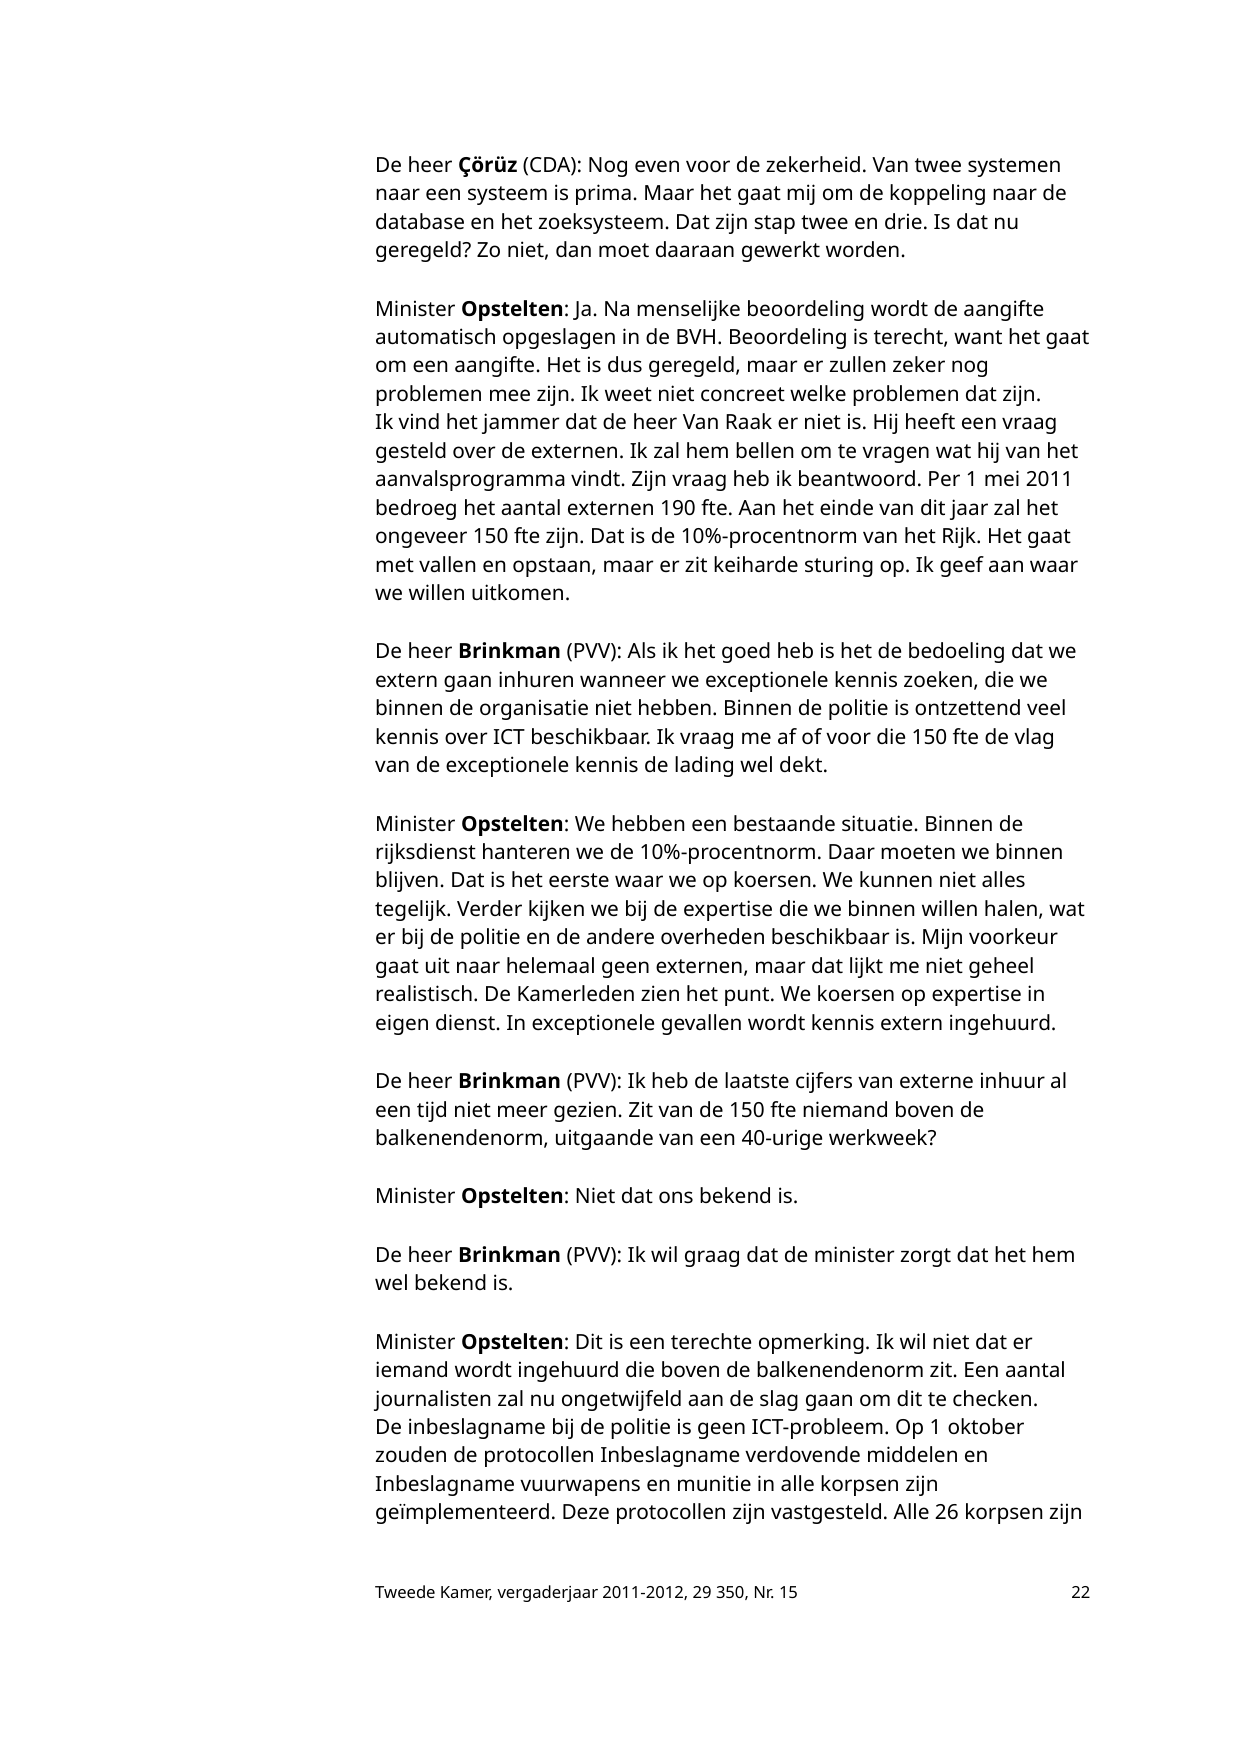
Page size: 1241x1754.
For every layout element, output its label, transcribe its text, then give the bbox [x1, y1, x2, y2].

text De heer Brinkman (PVV): Ik wil graag dat de minister zorgt dat het hem wel bekend is. [375, 1240, 1090, 1297]
text De inbeslagname bij de politie is geen ICT-probleem. Op 1 oktober zouden de protocollen Inbeslagname verdovende middelen en Inbeslagname vuurwapens en munitie in alle korpsen zijn geïmplementeerd. Deze protocollen zijn vastgesteld. Alle 26 korpsen zijn [375, 1412, 1090, 1526]
text Minister Opstelten: Dit is een terechte opmerking. Ik wil niet dat er iemand wordt ingehuurd die boven de balkenendenorm zit. Een aantal journalisten zal nu ongetwijfeld aan de slag gaan om dit te checken. [375, 1327, 1090, 1412]
text Minister Opstelten: We hebben een bestaande situatie. Binnen de rijksdienst hanteren we de 10%-procentnorm. Daar moeten we binnen blijven. Dat is het eerste waar we op koersen. We kunnen niet alles tegelijk. Verder kijken we bij de expertise die we binnen willen halen, wat er bij de politie en de andere overheden beschikbaar is. Mijn voorkeur gaat uit naar helemaal geen externen, maar dat lijkt me niet geheel realistisch. De Kamerleden zien het punt. We koersen op expertise in eigen dienst. In exceptionele gevallen wordt kennis extern ingehuurd. [375, 809, 1090, 1036]
text Minister Opstelten: Ja. Na menselijke beoordeling wordt de aangifte automatisch opgeslagen in de BVH. Beoordeling is terecht, want het gaat om een aangifte. Het is dus geregeld, maar er zullen zeker nog problemen mee zijn. Ik weet niet concreet welke problemen dat zijn. [375, 294, 1090, 407]
text De heer Brinkman (PVV): Als ik het goed heb is het de bedoeling dat we extern gaan inhuren wanneer we exceptionele kennis zoeken, die we binnen de organisatie niet hebben. Binnen de politie is ontzettend veel kennis over ICT beschikbaar. Ik vraag me af of voor die 150 fte de vlag van de exceptionele kennis de lading wel dekt. [375, 637, 1090, 779]
text De heer Brinkman (PVV): Ik heb de laatste cijfers van externe inhuur al een tijd niet meer gezien. Zit van de 150 fte niemand boven de balkenendenorm, uitgaande van een 40-urige werkweek? [375, 1066, 1090, 1152]
text Ik vind het jammer dat de heer Van Raak er niet is. Hij heeft een vraag gesteld over de externen. Ik zal hem bellen om te vragen wat hij van het aanvalsprogramma vindt. Zijn vraag heb ik beantwoord. Per 1 mei 2011 bedroeg het aantal externen 190 fte. Aan het einde van dit jaar zal het ongeveer 150 fte zijn. Dat is de 10%-procentnorm van het Rijk. Het gaat met vallen en opstaan, maar er zit keiharde sturing op. Ik geef aan waar we willen uitkomen. [375, 407, 1090, 607]
text Minister Opstelten: Niet dat ons bekend is. [375, 1182, 1090, 1210]
text De heer Çörüz (CDA): Nog even voor de zekerheid. Van twee systemen naar een systeem is prima. Maar het gaat mij om de koppeling naar de database en het zoeksysteem. Dat zijn stap twee en drie. Is dat nu geregeld? Zo niet, dan moet daaraan gewerkt worden. [375, 150, 1090, 264]
